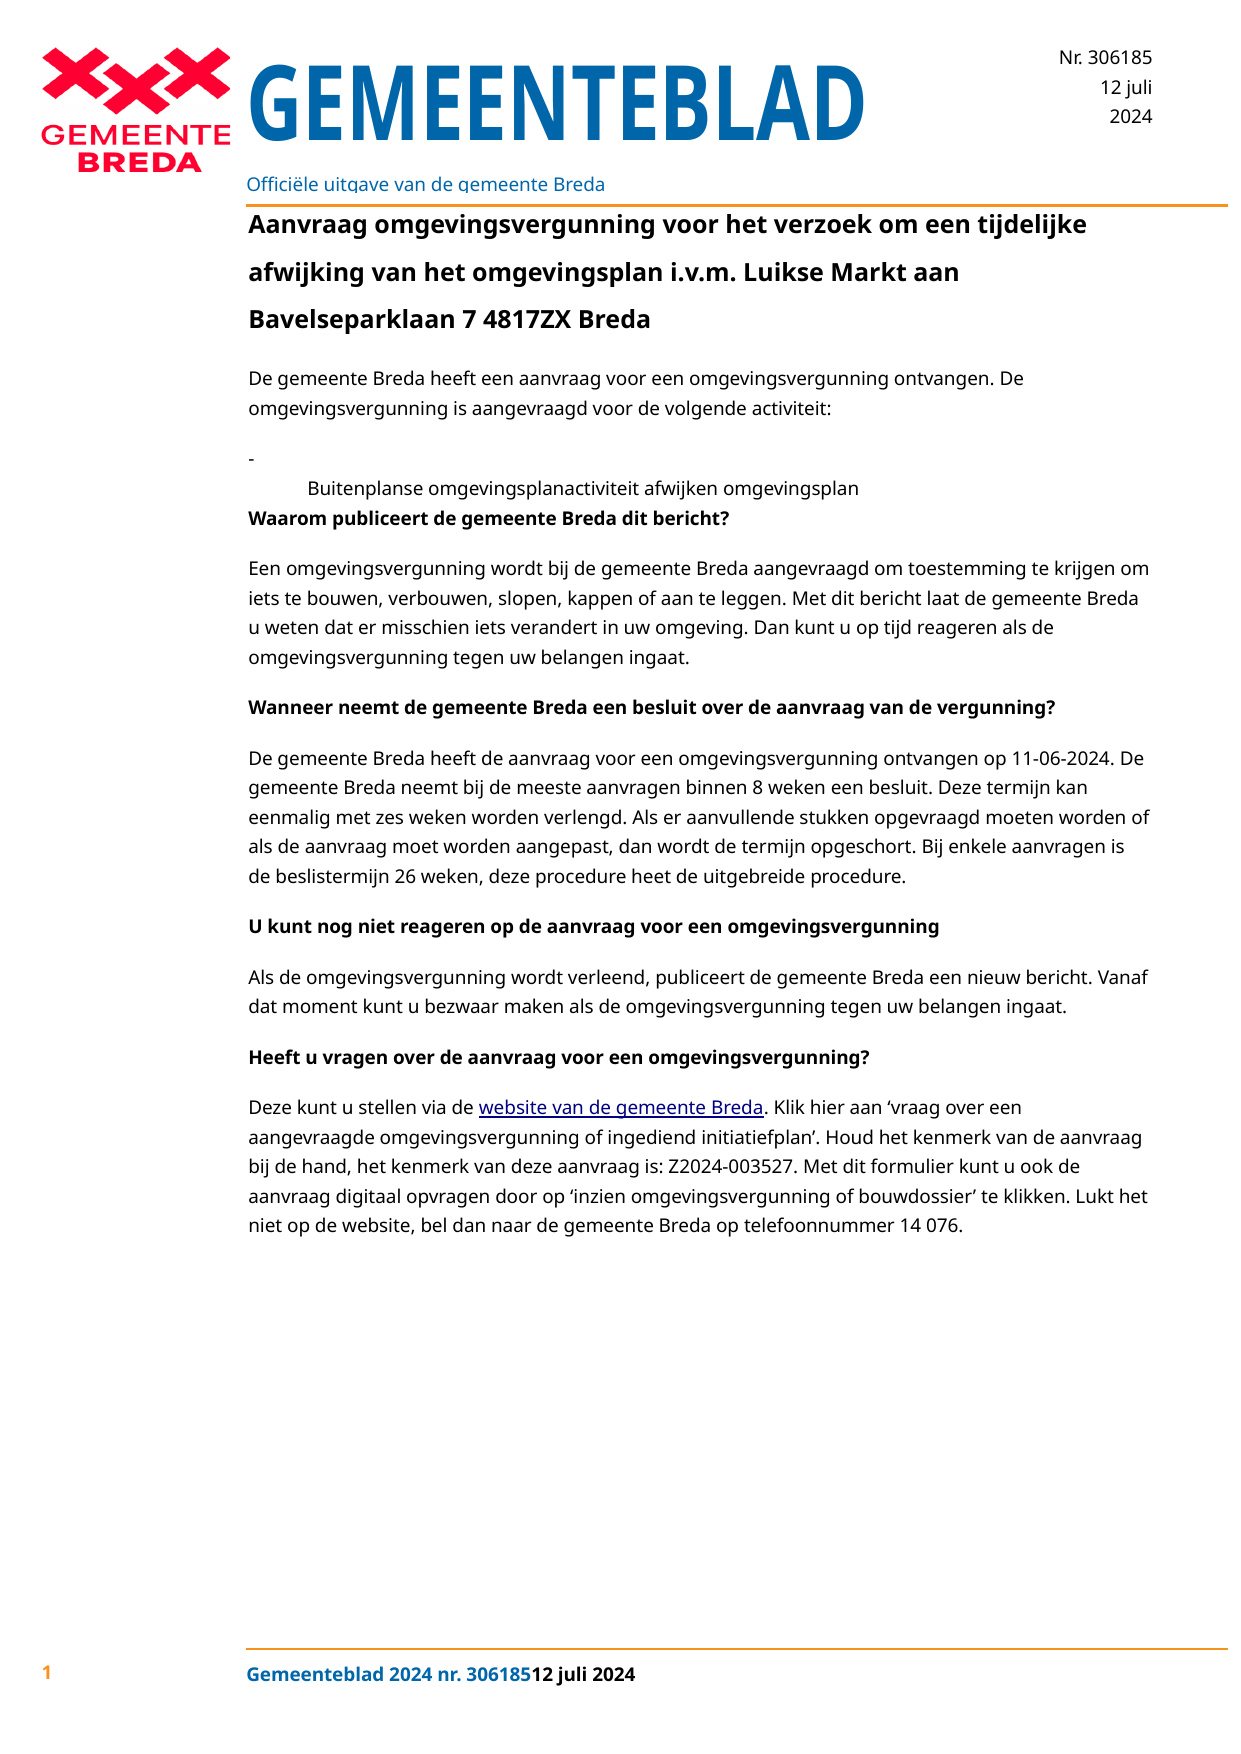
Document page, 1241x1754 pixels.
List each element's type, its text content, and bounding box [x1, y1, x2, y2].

picture [41, 47, 231, 172]
text Wanneer neemt de gemeente Breda een besluit over de aanvraag van de vergunning? [248, 694, 1152, 720]
text Als de omgevingsvergunning wordt verleend, publiceert de gemeente Breda een nieuw bericht. Vanaf dat moment kunt u bezwaar maken als de omgevingsvergunning tegen uw belangen ingaat. [248, 964, 1152, 1019]
text U kunt nog niet reageren op de aanvraag voor een omgevingsvergunning [248, 913, 1152, 939]
text De gemeente Breda heeft een aanvraag voor een omgevingsvergunning ontvangen. De omgevingsvergunning is aangevraagd voor de volgende activiteit: [248, 366, 1152, 421]
text Een omgevingsvergunning wordt bij de gemeente Breda aangevraagd om toestemming te krijgen om iets te bouwen, verbouwen, slopen, kappen of aan te leggen. Met dit bericht laat de gemeente Breda u weten dat er misschien iets verandert in uw omgeving. Dan kunt u op tijd reageren als de omgevingsvergunning tegen uw belangen ingaat. [248, 555, 1152, 669]
text Heeft u vragen over de aanvraag voor een omgevingsvergunning? [248, 1044, 1152, 1069]
text Aanvraag omgevingsvergunning voor het verzoek om een tijdelijke afwijking van het omgevingsplan i.v.m. Luikse Markt aan Bavelseparklaan 7 4817ZX Breda [248, 207, 1152, 336]
text Deze kunt u stellen via de website van de gemeente Breda. Klik hier aan ‘vraag over een aangevraagde omgevingsvergunning of ingediend initiatiefplan’. Houd het kenmerk van de aanvraag bij de hand, het kenmerk van deze aanvraag is: Z2024-003527. Met dit formulier kunt u ook de aanvraag digitaal opvragen door op ‘inzien omgevingsvergunning of bouwdossier’ te klikken. Lukt het niet op de website, bel dan naar de gemeente Breda op telefoonnummer 14 076. [248, 1094, 1152, 1238]
text Waarom publiceert de gemeente Breda dit bericht? [248, 505, 1152, 530]
text De gemeente Breda heeft de aanvraag voor een omgevingsvergunning ontvangen op 11-06-2024. De gemeente Breda neemt bij de meeste aanvragen binnen 8 weken een besluit. Deze termijn kan eenmalig met zes weken worden verlengd. Als er aanvullende stukken opgevraagd moeten worden of als de aanvraag moet worden aangepast, dan wordt de termijn opgeschort. Bij enkele aanvragen is de beslistermijn 26 weken, deze procedure heet de uitgebreide procedure. [248, 745, 1152, 889]
list Buitenplanse omgevingsplanactiviteit afwijken omgevingsplan [248, 475, 1152, 501]
